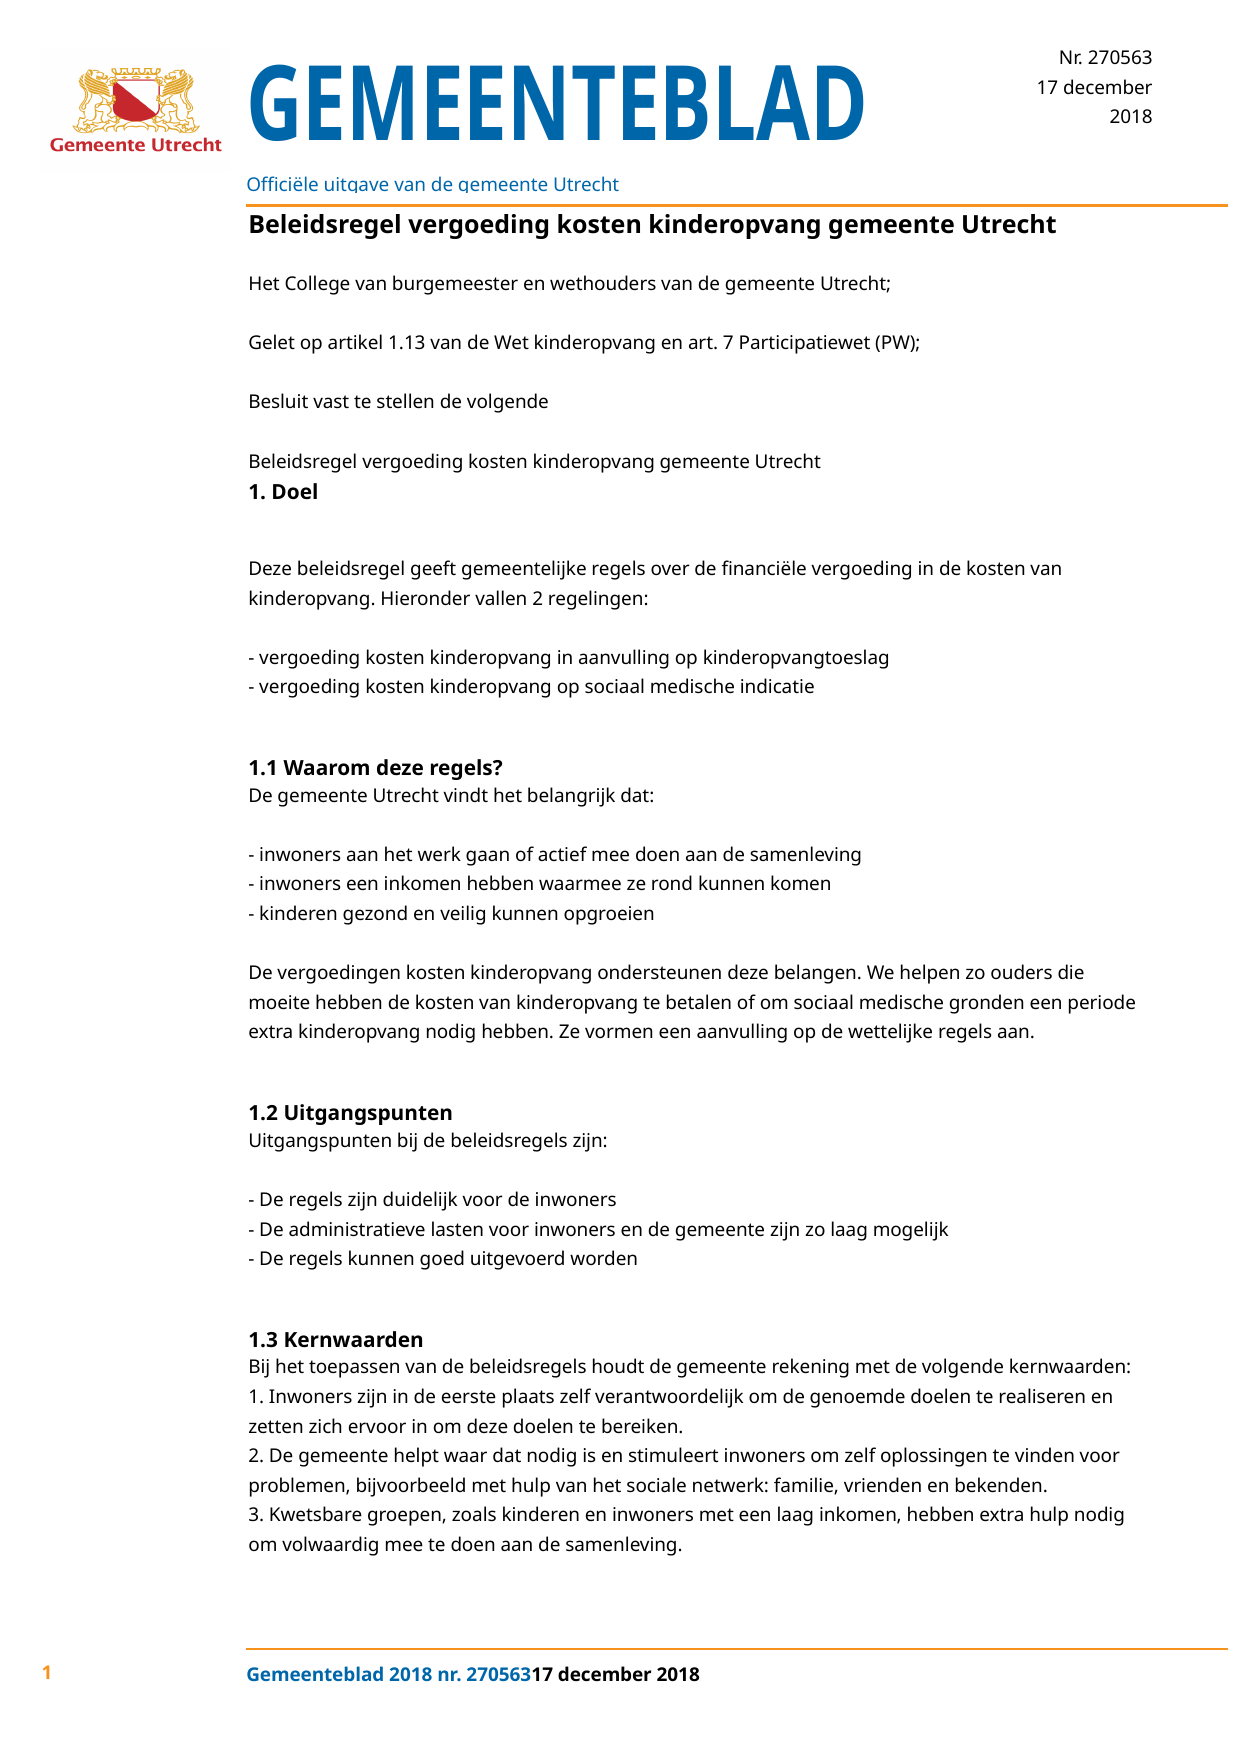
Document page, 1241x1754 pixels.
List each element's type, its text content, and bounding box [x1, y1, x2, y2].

text - De regels kunnen goed uitgevoerd worden [248, 1245, 1152, 1271]
text Gelet op artikel 1.13 van de Wet kinderopvang en art. 7 Participatiewet (PW); [248, 329, 1152, 355]
text De vergoedingen kosten kinderopvang ondersteunen deze belangen. We helpen zo ouders die moeite hebben de kosten van kinderopvang te betalen of om sociaal medische gronden een periode extra kinderopvang nodig hebben. Ze vormen een aanvulling op de wettelijke regels aan. [248, 959, 1152, 1044]
text Besluit vast te stellen de volgende [248, 389, 1152, 414]
text - inwoners een inkomen hebben waarmee ze rond kunnen komen [248, 871, 1152, 896]
text 3. Kwetsbare groepen, zoals kinderen en inwoners met een laag inkomen, hebben extra hulp nodig om volwaardig mee te doen aan de samenleving. [248, 1502, 1152, 1557]
text - vergoeding kosten kinderopvang op sociaal medische indicatie [248, 673, 1152, 699]
text 1. Inwoners zijn in de eerste plaats zelf verantwoordelijk om de genoemde doelen te realiseren en zetten zich ervoor in om deze doelen te bereiken. [248, 1383, 1152, 1439]
text - vergoeding kosten kinderopvang in aanvulling op kinderopvangtoeslag [248, 644, 1152, 669]
text Deze beleidsregel geeft gemeentelijke regels over de financiële vergoeding in de kosten van kinderopvang. Hieronder vallen 2 regelingen: [248, 555, 1152, 610]
text 1.3 Kernwaarden [248, 1325, 1152, 1354]
text Bij het toepassen van de beleidsregels houdt de gemeente rekening met de volgende kernwaarden: [248, 1354, 1152, 1379]
text Het College van burgemeester en wethouders van de gemeente Utrecht; [248, 270, 1152, 296]
text Beleidsregel vergoeding kosten kinderopvang gemeente Utrecht [248, 207, 1152, 241]
text 1. Doel [248, 477, 1152, 506]
text - De regels zijn duidelijk voor de inwoners [248, 1186, 1152, 1212]
text - inwoners aan het werk gaan of actief mee doen aan de samenleving [248, 841, 1152, 867]
text De gemeente Utrecht vindt het belangrijk dat: [248, 782, 1152, 808]
text - De administratieve lasten voor inwoners en de gemeente zijn zo laag mogelijk [248, 1216, 1152, 1241]
text 1.1 Waarom deze regels? [248, 753, 1152, 782]
text Uitgangspunten bij de beleidsregels zijn: [248, 1127, 1152, 1153]
text Beleidsregel vergoeding kosten kinderopvang gemeente Utrecht [248, 448, 1152, 473]
text 1.2 Uitgangspunten [248, 1098, 1152, 1127]
text 2. De gemeente helpt waar dat nodig is en stimuleert inwoners om zelf oplossingen te vinden voor problemen, bijvoorbeeld met hulp van het sociale netwerk: familie, vrienden en bekenden. [248, 1442, 1152, 1498]
picture [41, 47, 231, 172]
text - kinderen gezond en veilig kunnen opgroeien [248, 900, 1152, 926]
